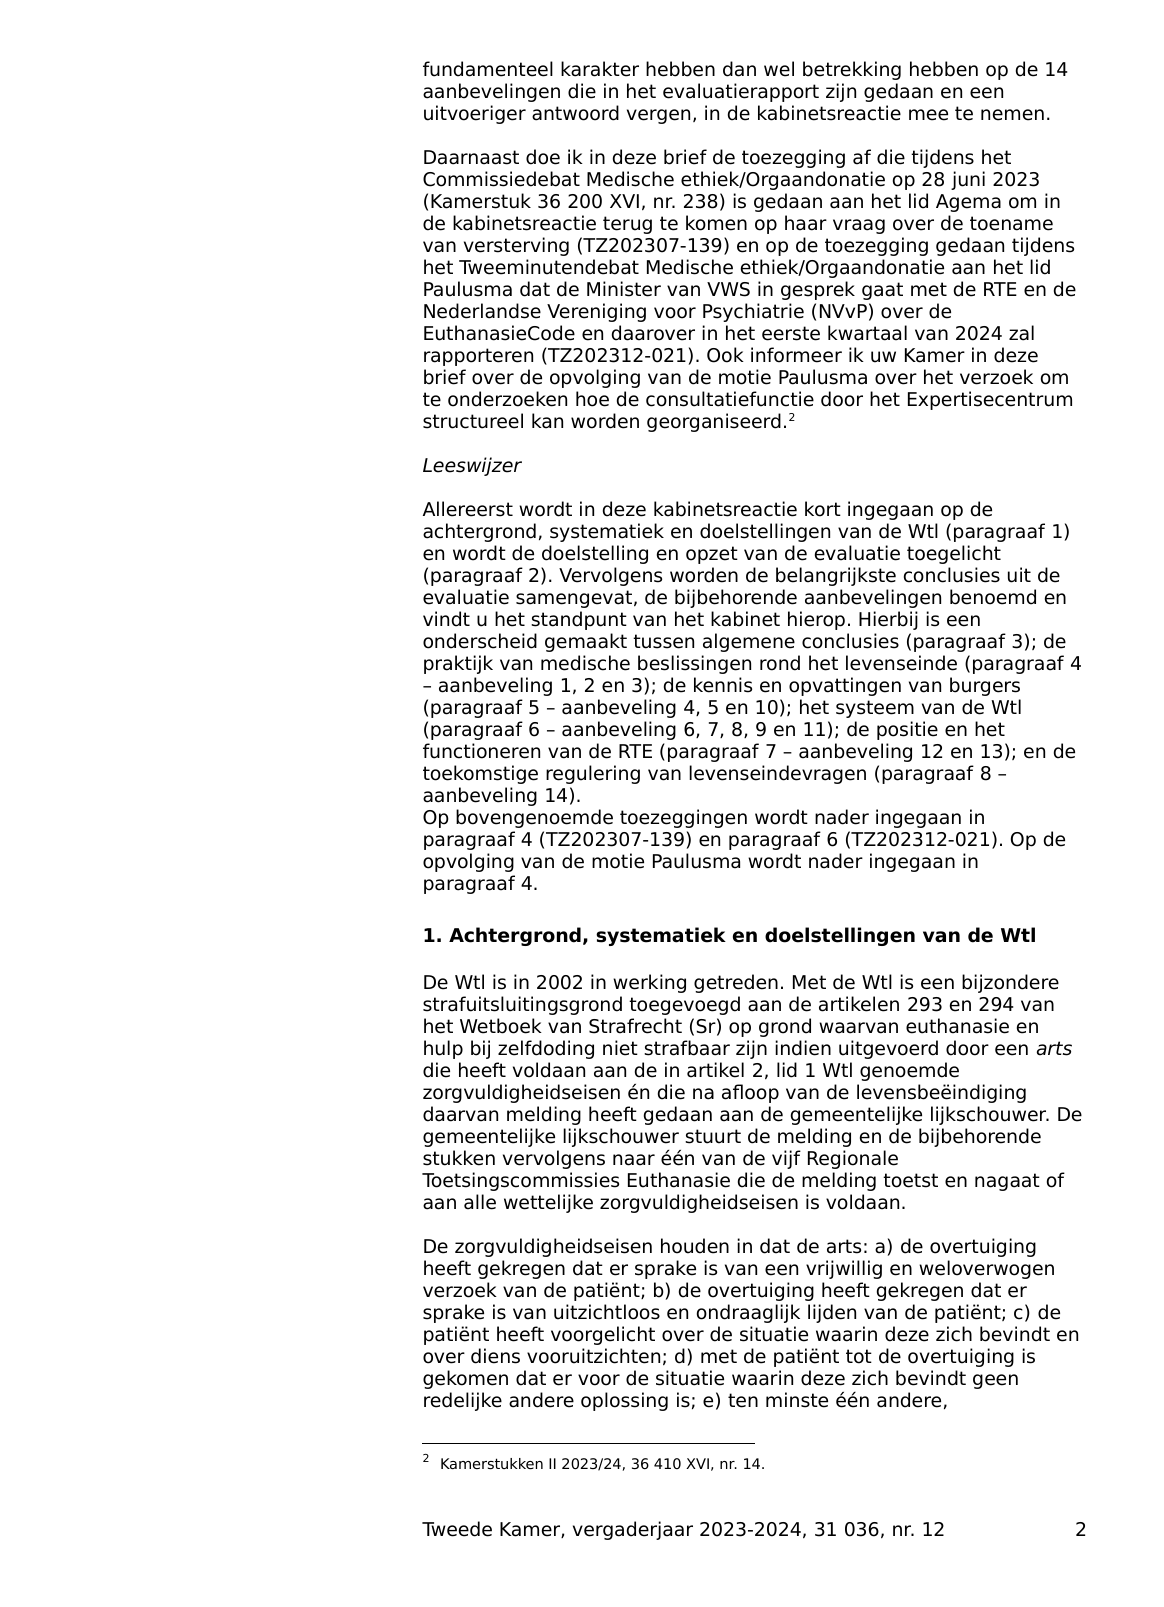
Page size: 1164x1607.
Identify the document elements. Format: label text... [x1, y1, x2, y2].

text De zorgvuldigheidseisen houden in dat de arts: a) de overtuiging heeft gekregen dat er sprake is van een vrijwillig en weloverwogen verzoek van de patiënt; b) de overtuiging heeft gekregen dat er sprake is van uitzichtloos en ondraaglijk lijden van de patiënt; c) de patiënt heeft voorgelicht over de situatie waarin deze zich bevindt en over diens vooruitzichten; d) met de patiënt tot de overtuiging is gekomen dat er voor de situatie waarin deze zich bevindt geen redelijke andere oplossing is; e) ten minste één andere, [422, 1236, 1087, 1412]
text Kamerstukken II 2023/24, 36 410 XVI, nr. 14. [422, 1452, 1087, 1474]
subtitle Leeswijzer [422, 455, 1087, 477]
text Op bovengenoemde toezeggingen wordt nader ingegaan in paragraaf 4 (TZ202307-139) en paragraaf 6 (TZ202312-021). Op de opvolging van de motie Paulusma wordt nader ingegaan in paragraaf 4. [422, 807, 1087, 895]
text fundamenteel karakter hebben dan wel betrekking hebben op de 14 aanbevelingen die in het evaluatierapport zijn gedaan en een uitvoeriger antwoord vergen, in de kabinetsreactie mee te nemen. [422, 59, 1087, 125]
text Allereerst wordt in deze kabinetsreactie kort ingegaan op de achtergrond, systematiek en doelstellingen van de Wtl (paragraaf 1) en wordt de doelstelling en opzet van de evaluatie toegelicht (paragraaf 2). Vervolgens worden de belangrijkste conclusies uit de evaluatie samengevat, de bijbehorende aanbevelingen benoemd en vindt u het standpunt van het kabinet hierop. Hierbij is een onderscheid gemaakt tussen algemene conclusies (paragraaf 3); de praktijk van medische beslissingen rond het levenseinde (paragraaf 4 – aanbeveling 1, 2 en 3); de kennis en opvattingen van burgers (paragraaf 5 – aanbeveling 4, 5 en 10); het systeem van de Wtl (paragraaf 6 – aanbeveling 6, 7, 8, 9 en 11); de positie en het functioneren van de RTE (paragraaf 7 – aanbeveling 12 en 13); en de toekomstige regulering van levenseindevragen (paragraaf 8 – aanbeveling 14). [422, 499, 1087, 807]
subtitle 1. Achtergrond, systematiek en doelstellingen van de Wtl [422, 925, 1087, 947]
text De Wtl is in 2002 in werking getreden. Met de Wtl is een bijzondere strafuitsluitingsgrond toegevoegd aan de artikelen 293 en 294 van het Wetboek van Strafrecht (Sr) op grond waarvan euthanasie en hulp bij zelfdoding niet strafbaar zijn indien uitgevoerd door een arts die heeft voldaan aan de in artikel 2, lid 1 Wtl genoemde zorgvuldigheidseisen én die na afloop van de levensbeëindiging daarvan melding heeft gedaan aan de gemeentelijke lijkschouwer. De gemeentelijke lijkschouwer stuurt de melding en de bijbehorende stukken vervolgens naar één van de vijf Regionale Toetsingscommissies Euthanasie die de melding toetst en nagaat of aan alle wettelijke zorgvuldigheidseisen is voldaan. [422, 972, 1087, 1214]
text Daarnaast doe ik in deze brief de toezegging af die tijdens het Commissiedebat Medische ethiek/Orgaandonatie op 28 juni 2023 (Kamerstuk 36 200 XVI, nr. 238) is gedaan aan het lid Agema om in de kabinetsreactie terug te komen op haar vraag over de toename van versterving (TZ202307-139) en op de toezegging gedaan tijdens het Tweeminutendebat Medische ethiek/Orgaandonatie aan het lid Paulusma dat de Minister van VWS in gesprek gaat met de RTE en de Nederlandse Vereniging voor Psychiatrie (NVvP) over de EuthanasieCode en daarover in het eerste kwartaal van 2024 zal rapporteren (TZ202312-021). Ook informeer ik uw Kamer in deze brief over de opvolging van de motie Paulusma over het verzoek om te onderzoeken hoe de consultatiefunctie door het Expertisecentrum structureel kan worden georganiseerd. [422, 147, 1087, 433]
